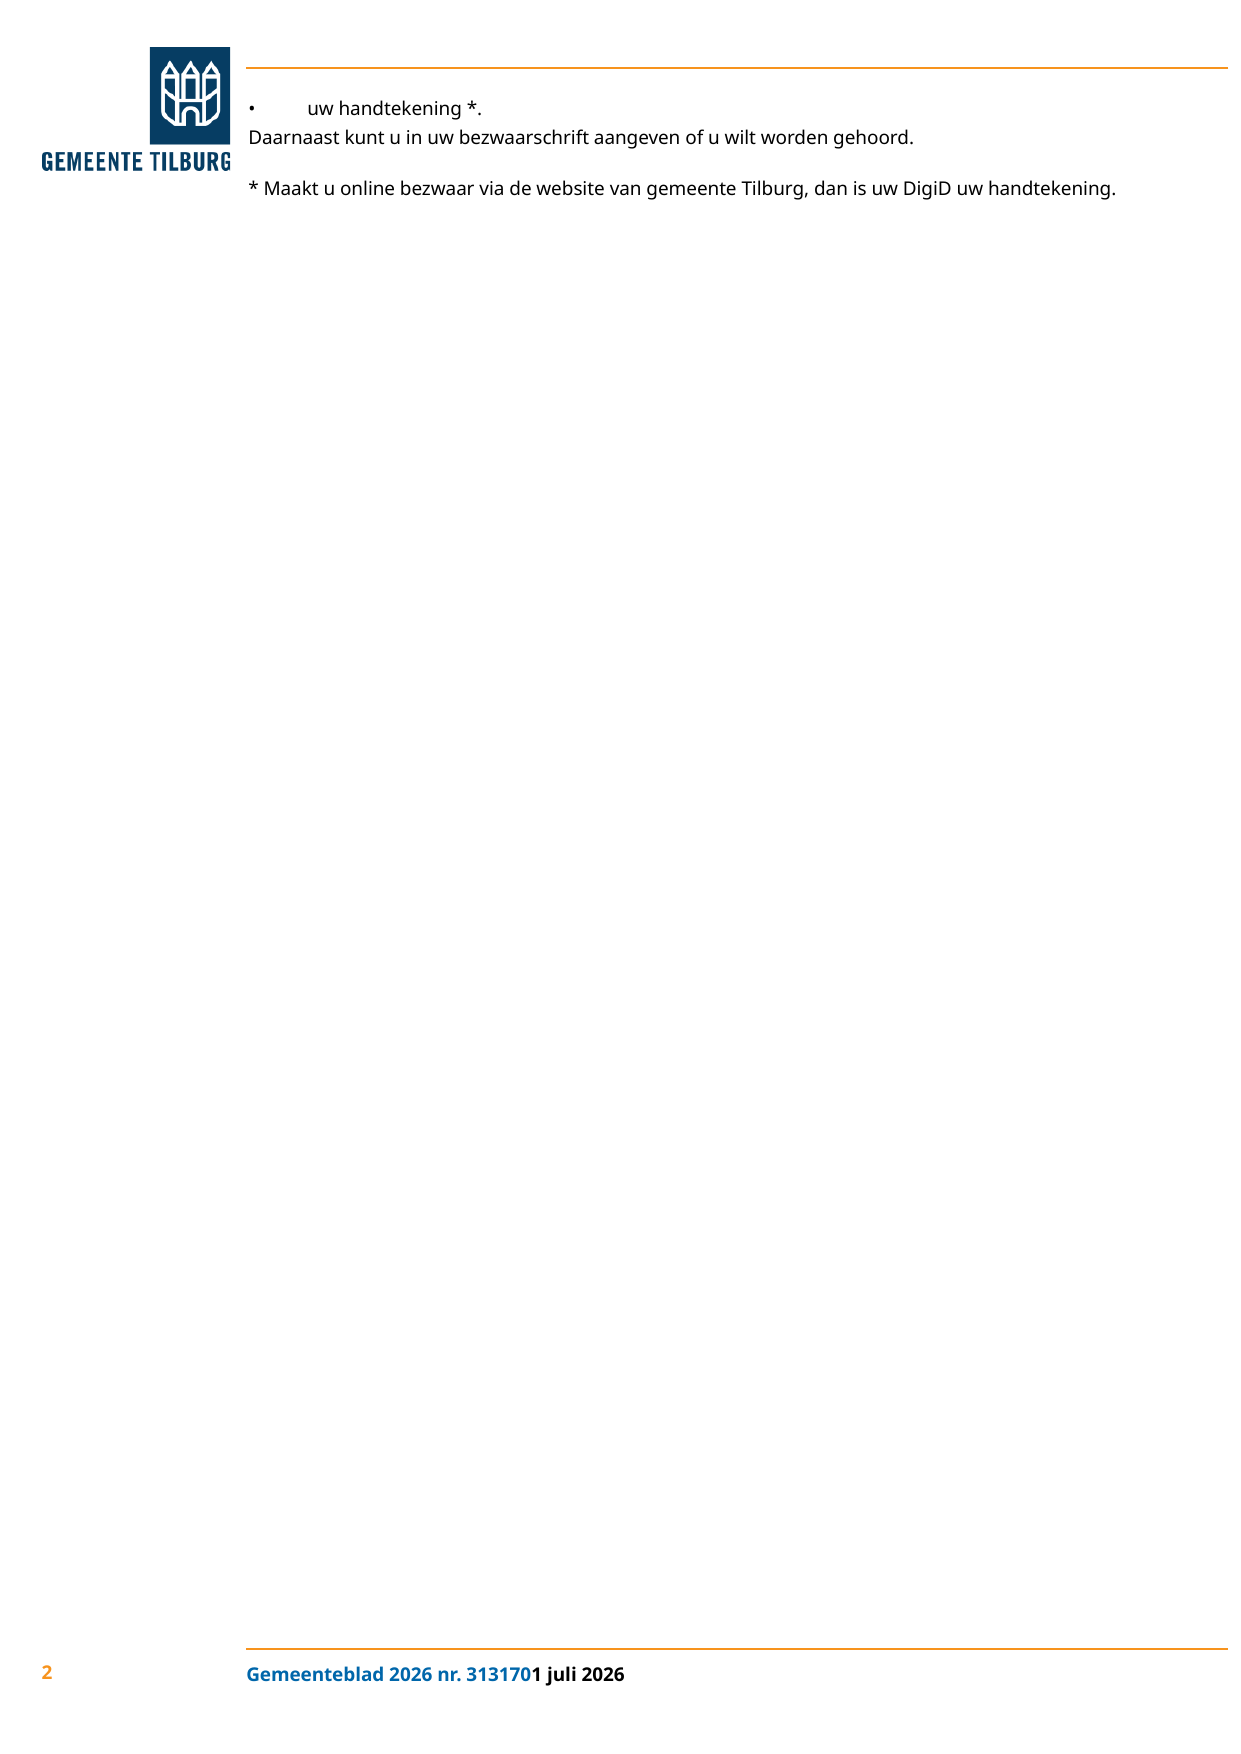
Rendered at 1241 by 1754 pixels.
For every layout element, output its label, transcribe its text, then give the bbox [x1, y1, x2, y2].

picture [41, 47, 231, 172]
text Daarnaast kunt u in uw bezwaarschrift aangeven of u wilt worden gehoord. [248, 124, 1152, 150]
list uw handtekening *. [248, 95, 1152, 121]
text * Maakt u online bezwaar via de website van gemeente Tilburg, dan is uw DigiD uw handtekening. [248, 175, 1152, 201]
